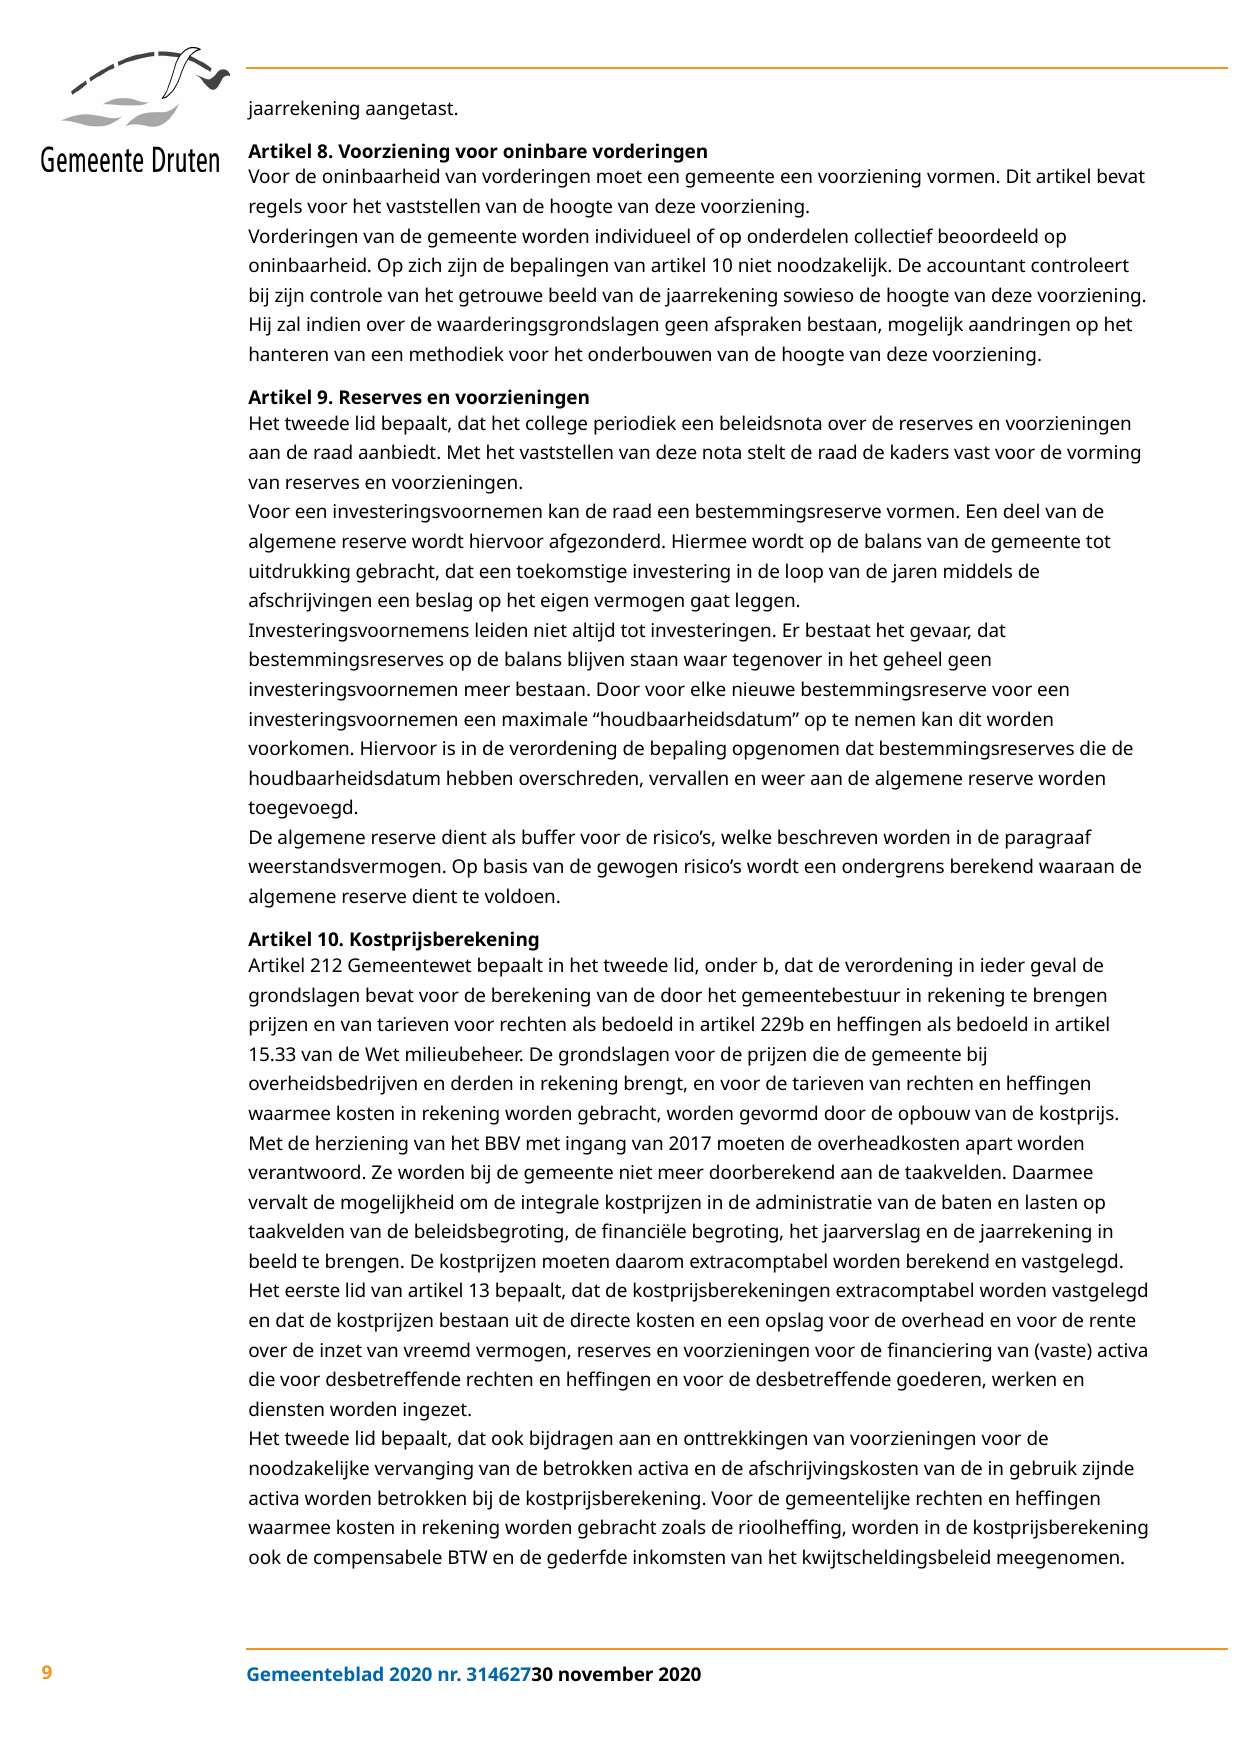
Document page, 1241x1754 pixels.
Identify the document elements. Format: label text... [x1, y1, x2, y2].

text Voor de oninbaarheid van vorderingen moet een gemeente een voorziening vormen. Dit artikel bevat regels voor het vaststellen van de hoogte van deze voorziening. [248, 164, 1152, 219]
text Voor een investeringsvoornemen kan de raad een bestemmingsreserve vormen. Een deel van de algemene reserve wordt hiervoor afgezonderd. Hiermee wordt op de balans van de gemeente tot uitdrukking gebracht, dat een toekomstige investering in de loop van de jaren middels de afschrijvingen een beslag op het eigen vermogen gaat leggen. [248, 499, 1152, 613]
text Vorderingen van de gemeente worden individueel of op onderdelen collectief beoordeeld op oninbaarheid. Op zich zijn de bepalingen van artikel 10 niet noodzakelijk. De accountant controleert bij zijn controle van het getrouwe beeld van de jaarrekening sowieso de hoogte van deze voorziening. Hij zal indien over de waarderingsgrondslagen geen afspraken bestaan, mogelijk aandringen op het hanteren van een methodiek voor het onderbouwen van de hoogte van deze voorziening. [248, 223, 1152, 367]
text jaarrekening aangetast. [248, 95, 1152, 121]
text Investeringsvoornemens leiden niet altijd tot investeringen. Er bestaat het gevaar, dat bestemmingsreserves op de balans blijven staan waar tegenover in het geheel geen investeringsvoornemen meer bestaan. Door voor elke nieuwe bestemmingsreserve voor een investeringsvoornemen een maximale “houdbaarheidsdatum” op te nemen kan dit worden voorkomen. Hiervoor is in de verordening de bepaling opgenomen dat bestemmingsreserves die de houdbaarheidsdatum hebben overschreden, vervallen en weer aan de algemene reserve worden toegevoegd. [248, 617, 1152, 820]
text Artikel 212 Gemeentewet bepaalt in het tweede lid, onder b, dat de verordening in ieder geval de grondslagen bevat voor de berekening van de door het gemeentebestuur in rekening te brengen prijzen en van tarieven voor rechten als bedoeld in artikel 229b en heffingen als bedoeld in artikel 15.33 van de Wet milieubeheer. De grondslagen voor de prijzen die de gemeente bij overheidsbedrijven en derden in rekening brengt, en voor de tarieven van rechten en heffingen waarmee kosten in rekening worden gebracht, worden gevormd door de opbouw van de kostprijs. [248, 952, 1152, 1126]
text De algemene reserve dient als buffer voor de risico’s, welke beschreven worden in de paragraaf weerstandsvermogen. Op basis van de gewogen risico’s wordt een ondergrens berekend waaraan de algemene reserve dient te voldoen. [248, 824, 1152, 909]
text Artikel 10. Kostprijsberekening [248, 926, 1152, 952]
text Het eerste lid van artikel 13 bepaalt, dat de kostprijsberekeningen extracomptabel worden vastgelegd en dat de kostprijzen bestaan uit de directe kosten en een opslag voor de overhead en voor de rente over de inzet van vreemd vermogen, reserves en voorzieningen voor de financiering van (vaste) activa die voor desbetreffende rechten en heffingen en voor de desbetreffende goederen, werken en diensten worden ingezet. [248, 1278, 1152, 1422]
picture [41, 47, 231, 172]
text Artikel 9. Reserves en voorzieningen [248, 384, 1152, 410]
text Met de herziening van het BBV met ingang van 2017 moeten de overheadkosten apart worden verantwoord. Ze worden bij de gemeente niet meer doorberekend aan de taakvelden. Daarmee vervalt de mogelijkheid om de integrale kostprijzen in de administratie van de baten en lasten op taakvelden van de beleidsbegroting, de financiële begroting, het jaarverslag en de jaarrekening in beeld te brengen. De kostprijzen moeten daarom extracomptabel worden berekend en vastgelegd. [248, 1130, 1152, 1274]
text Het tweede lid bepaalt, dat het college periodiek een beleidsnota over de reserves en voorzieningen aan de raad aanbiedt. Met het vaststellen van deze nota stelt de raad de kaders vast voor de vorming van reserves en voorzieningen. [248, 410, 1152, 495]
text Artikel 8. Voorziening voor oninbare vorderingen [248, 138, 1152, 164]
text Het tweede lid bepaalt, dat ook bijdragen aan en onttrekkingen van voorzieningen voor de noodzakelijke vervanging van de betrokken activa en de afschrijvingskosten van de in gebruik zijnde activa worden betrokken bij de kostprijsberekening. Voor de gemeentelijke rechten en heffingen waarmee kosten in rekening worden gebracht zoals de rioolheffing, worden in de kostprijsberekening ook de compensabele BTW en de gederfde inkomsten van het kwijtscheldingsbeleid meegenomen. [248, 1426, 1152, 1569]
